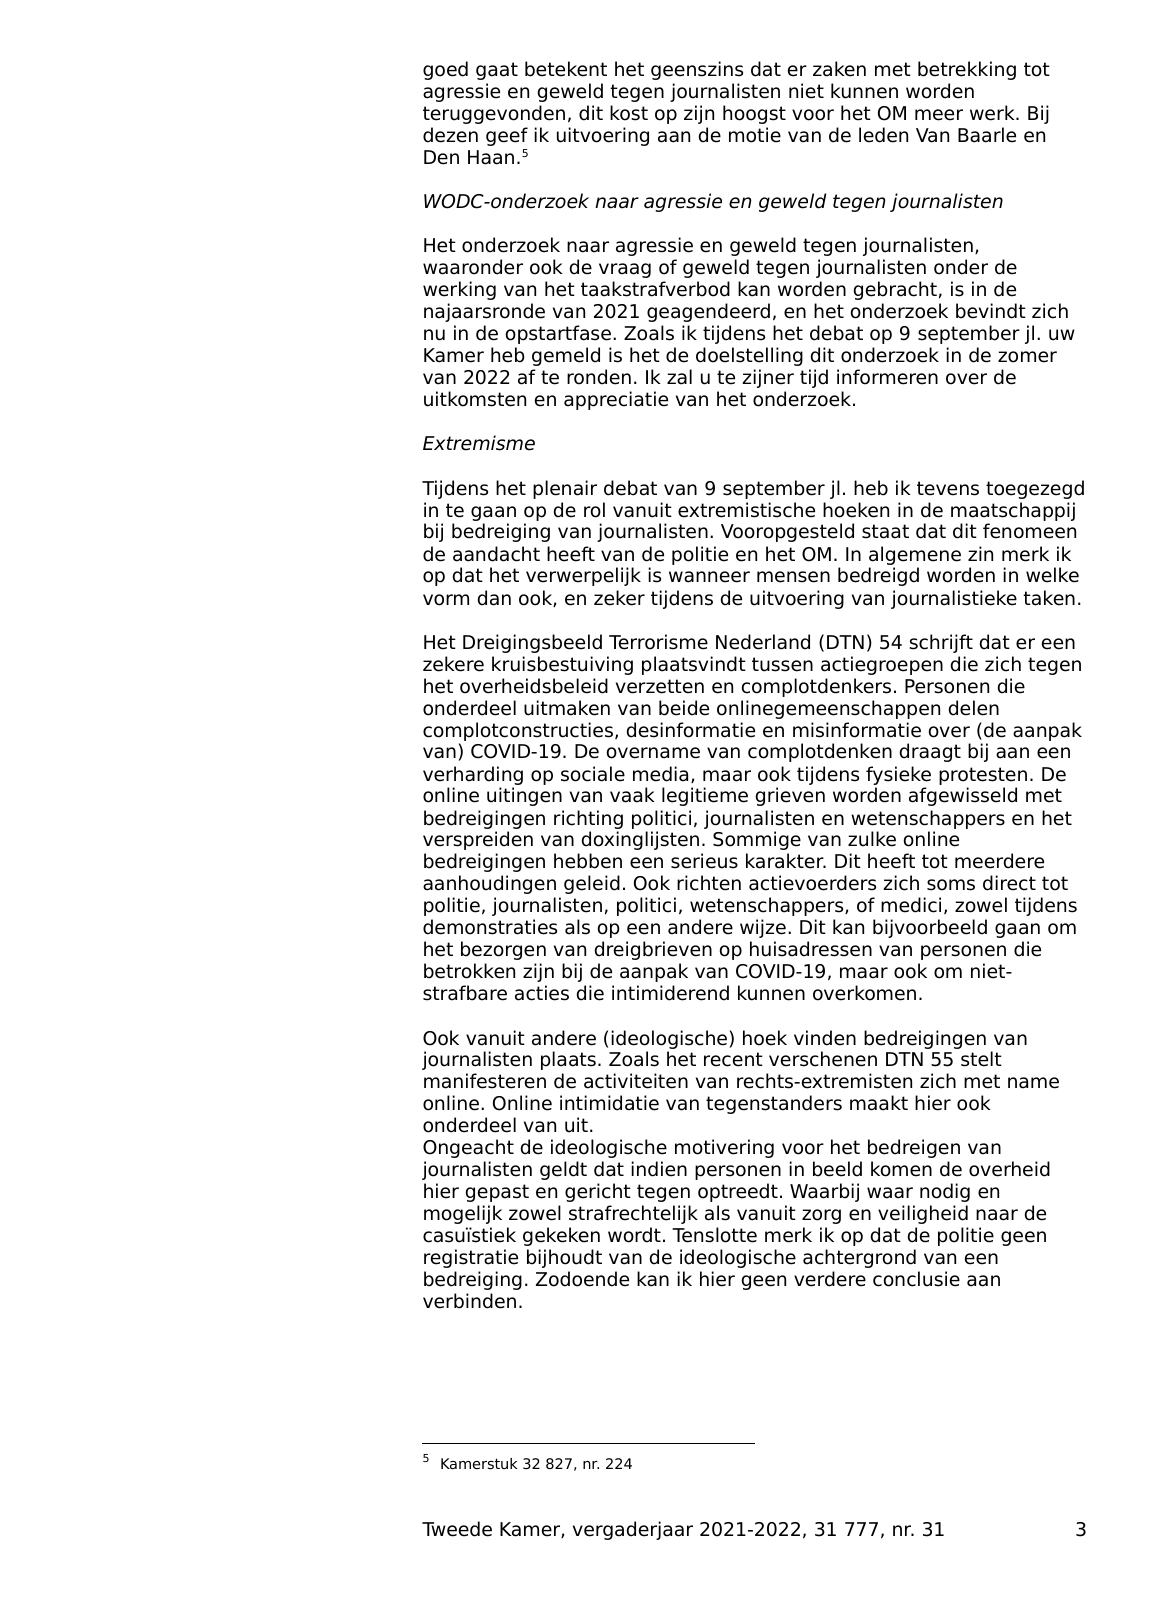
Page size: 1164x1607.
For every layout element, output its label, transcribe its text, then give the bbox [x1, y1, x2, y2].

text Kamerstuk 32 827, nr. 224 [422, 1452, 1087, 1474]
subtitle WODC-onderzoek naar agressie en geweld tegen journalisten [422, 191, 1087, 213]
text Tijdens het plenair debat van 9 september jl. heb ik tevens toegezegd in te gaan op de rol vanuit extremistische hoeken in de maatschappij bij bedreiging van journalisten. Vooropgesteld staat dat dit fenomeen de aandacht heeft van de politie en het OM. In algemene zin merk ik op dat het verwerpelijk is wanneer mensen bedreigd worden in welke vorm dan ook, en zeker tijdens de uitvoering van journalistieke taken. [422, 477, 1087, 609]
text goed gaat betekent het geenszins dat er zaken met betrekking tot agressie en geweld tegen journalisten niet kunnen worden teruggevonden, dit kost op zijn hoogst voor het OM meer werk. Bij dezen geef ik uitvoering aan de motie van de leden Van Baarle en Den Haan. [422, 59, 1087, 169]
text Ook vanuit andere (ideologische) hoek vinden bedreigingen van journalisten plaats. Zoals het recent verschenen DTN 55 stelt manifesteren de activiteiten van rechts-extremisten zich met name online. Online intimidatie van tegenstanders maakt hier ook onderdeel van uit. [422, 1027, 1087, 1137]
text Het onderzoek naar agressie en geweld tegen journalisten, waaronder ook de vraag of geweld tegen journalisten onder de werking van het taakstrafverbod kan worden gebracht, is in de najaarsronde van 2021 geagendeerd, en het onderzoek bevindt zich nu in de opstartfase. Zoals ik tijdens het debat op 9 september jl. uw Kamer heb gemeld is het de doelstelling dit onderzoek in de zomer van 2022 af te ronden. Ik zal u te zijner tijd informeren over de uitkomsten en appreciatie van het onderzoek. [422, 235, 1087, 411]
text Ongeacht de ideologische motivering voor het bedreigen van journalisten geldt dat indien personen in beeld komen de overheid hier gepast en gericht tegen optreedt. Waarbij waar nodig en mogelijk zowel strafrechtelijk als vanuit zorg en veiligheid naar de casuïstiek gekeken wordt. Tenslotte merk ik op dat de politie geen registratie bijhoudt van de ideologische achtergrond van een bedreiging. Zodoende kan ik hier geen verdere conclusie aan verbinden. [422, 1137, 1087, 1313]
subtitle Extremisme [422, 433, 1087, 455]
text Het Dreigingsbeeld Terrorisme Nederland (DTN) 54 schrijft dat er een zekere kruisbestuiving plaatsvindt tussen actiegroepen die zich tegen het overheidsbeleid verzetten en complotdenkers. Personen die onderdeel uitmaken van beide onlinegemeenschappen delen complotconstructies, desinformatie en misinformatie over (de aanpak van) COVID-19. De overname van complotdenken draagt bij aan een verharding op sociale media, maar ook tijdens fysieke protesten. De online uitingen van vaak legitieme grieven worden afgewisseld met bedreigingen richting politici, journalisten en wetenschappers en het verspreiden van doxinglijsten. Sommige van zulke online bedreigingen hebben een serieus karakter. Dit heeft tot meerdere aanhoudingen geleid. Ook richten actievoerders zich soms direct tot politie, journalisten, politici, wetenschappers, of medici, zowel tijdens demonstraties als op een andere wijze. Dit kan bijvoorbeeld gaan om het bezorgen van dreigbrieven op huisadressen van personen die betrokken zijn bij de aanpak van COVID-19, maar ook om niet-strafbare acties die intimiderend kunnen overkomen. [422, 632, 1087, 1005]
